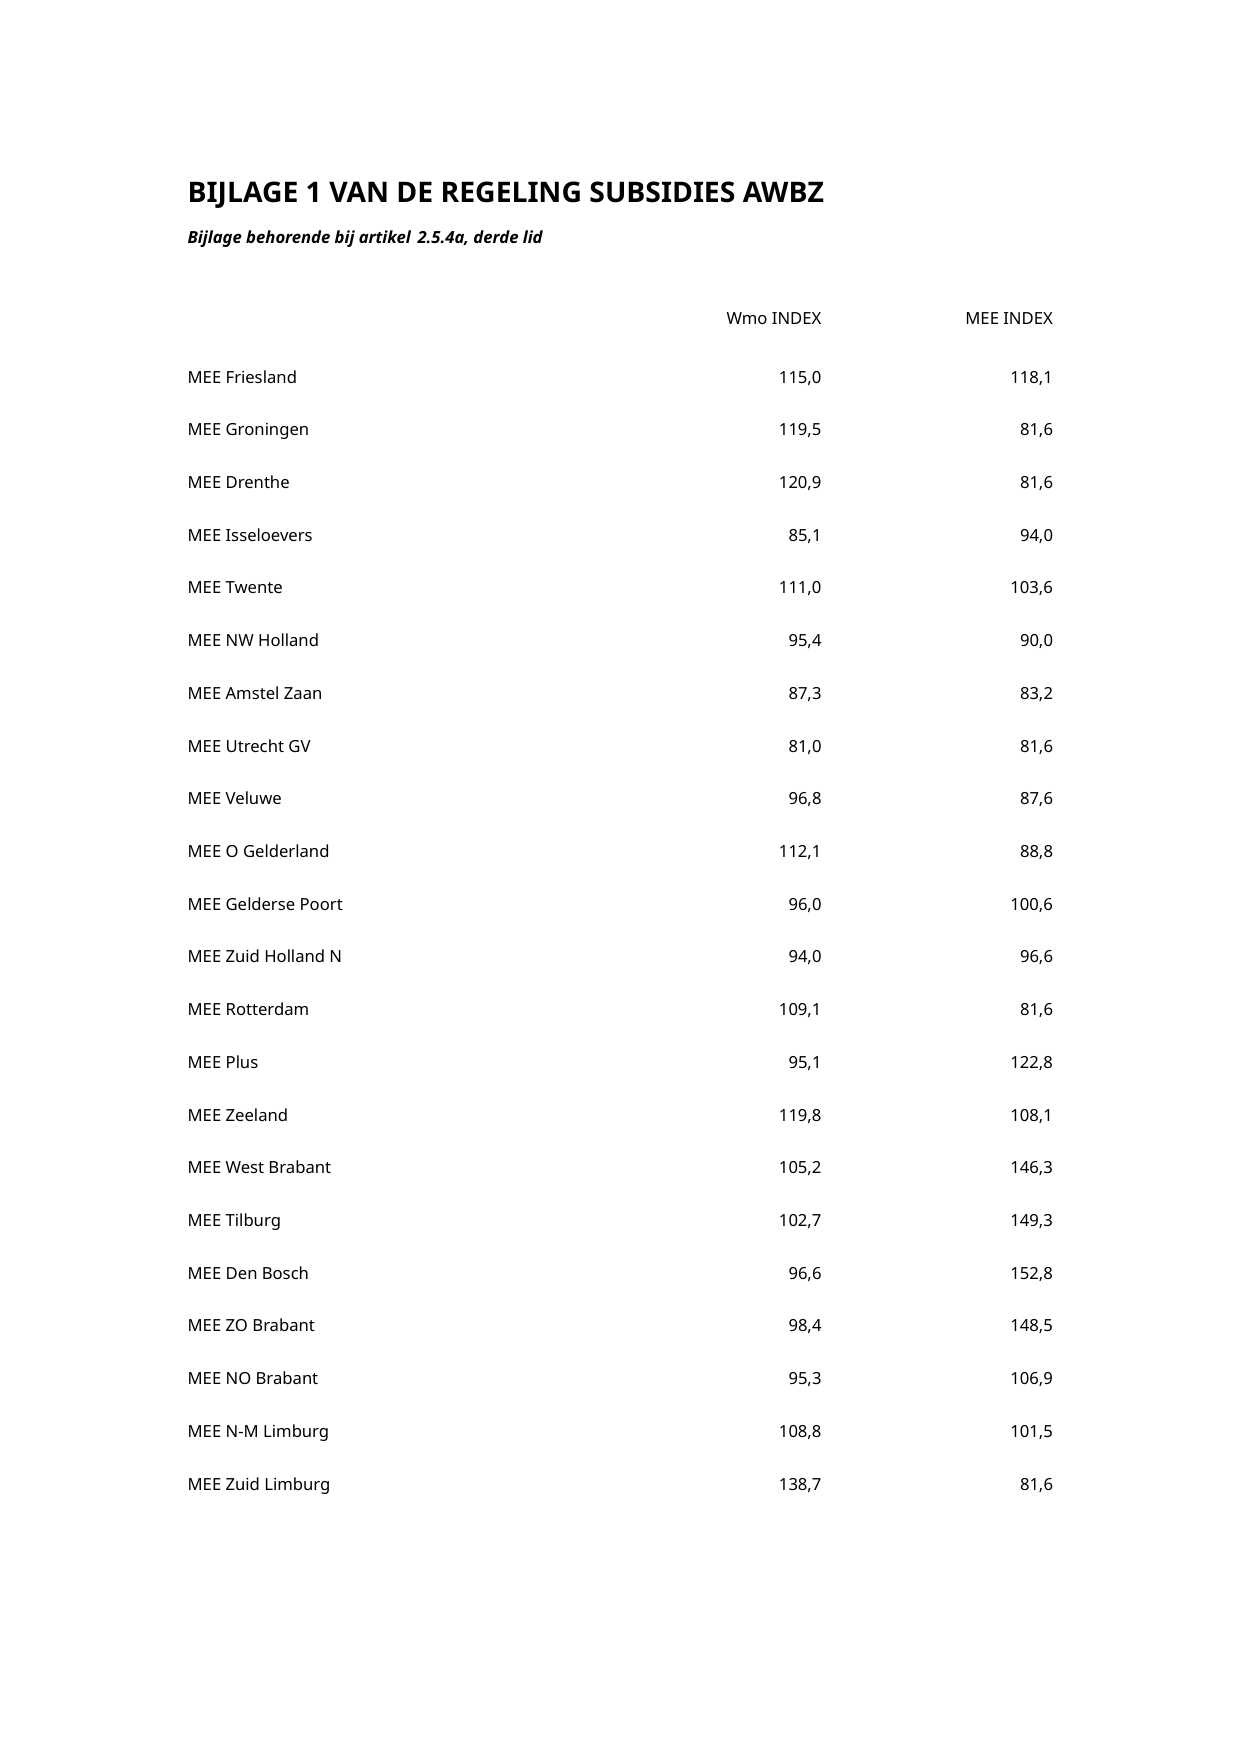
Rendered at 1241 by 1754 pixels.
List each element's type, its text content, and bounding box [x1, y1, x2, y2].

table_cell 94,0 [573, 945, 821, 998]
table_cell 115,0 [573, 365, 821, 418]
table_cell MEE Gelderse Poort [188, 892, 573, 945]
table_cell 103,6 [821, 576, 1053, 629]
table_cell MEE West Brabant [188, 1156, 573, 1208]
table_cell 122,8 [821, 1050, 1053, 1103]
table_header Wmo INDEX [573, 307, 821, 365]
table_header MEE INDEX [821, 307, 1053, 365]
table_cell 81,6 [821, 471, 1053, 523]
table_cell 81,6 [821, 998, 1053, 1050]
table_cell 102,7 [573, 1209, 821, 1261]
table_cell 119,8 [573, 1103, 821, 1156]
table_cell MEE ZO Brabant [188, 1314, 573, 1367]
table_cell 81,6 [821, 1472, 1053, 1525]
table_cell MEE N-M Limburg [188, 1419, 573, 1472]
table_cell 96,0 [573, 892, 821, 945]
table_cell 95,1 [573, 1050, 821, 1103]
table_cell 105,2 [573, 1156, 821, 1208]
table_cell MEE Utrecht GV [188, 734, 573, 787]
table_cell 95,4 [573, 629, 821, 681]
table_cell 149,3 [821, 1209, 1053, 1261]
table_cell MEE Zuid Holland N [188, 945, 573, 998]
table_cell 148,5 [821, 1314, 1053, 1367]
table_cell 85,1 [573, 523, 821, 576]
table_cell MEE NW Holland [188, 629, 573, 681]
table_cell 96,6 [573, 1261, 821, 1314]
table_cell MEE Zeeland [188, 1103, 573, 1156]
table_cell MEE Friesland [188, 365, 573, 418]
table_cell MEE Zuid Limburg [188, 1472, 573, 1525]
table_cell 106,9 [821, 1367, 1053, 1419]
table_cell 119,5 [573, 418, 821, 471]
table_cell 81,6 [821, 418, 1053, 471]
table_cell 95,3 [573, 1367, 821, 1419]
table_cell MEE Plus [188, 1050, 573, 1103]
table_cell 81,6 [821, 734, 1053, 787]
table_cell MEE Rotterdam [188, 998, 573, 1050]
table_cell 88,8 [821, 840, 1053, 892]
table_header [188, 307, 573, 365]
table_cell MEE NO Brabant [188, 1367, 573, 1419]
table_cell 98,4 [573, 1314, 821, 1367]
table_cell 96,6 [821, 945, 1053, 998]
table_cell 138,7 [573, 1472, 821, 1525]
table_cell 96,8 [573, 787, 821, 839]
table_cell 146,3 [821, 1156, 1053, 1208]
table_cell 87,3 [573, 681, 821, 734]
table_cell MEE O Gelderland [188, 840, 573, 892]
table_cell MEE Drenthe [188, 471, 573, 523]
table_cell MEE Twente [188, 576, 573, 629]
table_cell MEE Tilburg [188, 1209, 573, 1261]
subtitle BIJLAGE 1 VAN DE REGELING SUBSIDIES AWBZ [187, 172, 1053, 211]
table_cell 108,8 [573, 1419, 821, 1472]
table_cell MEE Groningen [188, 418, 573, 471]
table_cell 152,8 [821, 1261, 1053, 1314]
table_cell MEE Veluwe [188, 787, 573, 839]
table_cell 112,1 [573, 840, 821, 892]
table_cell 100,6 [821, 892, 1053, 945]
table_cell MEE Isseloevers [188, 523, 573, 576]
table_cell 90,0 [821, 629, 1053, 681]
table_cell 118,1 [821, 365, 1053, 418]
table_cell 111,0 [573, 576, 821, 629]
text Bijlage behorende bij artikel 2.5.4a, derde lid [187, 226, 1053, 249]
table_cell 120,9 [573, 471, 821, 523]
table_cell MEE Amstel Zaan [188, 681, 573, 734]
table_cell 94,0 [821, 523, 1053, 576]
table_cell 83,2 [821, 681, 1053, 734]
table_cell 108,1 [821, 1103, 1053, 1156]
table_cell 87,6 [821, 787, 1053, 839]
table_cell 81,0 [573, 734, 821, 787]
table_cell 109,1 [573, 998, 821, 1050]
table_cell 101,5 [821, 1419, 1053, 1472]
table_cell MEE Den Bosch [188, 1261, 573, 1314]
